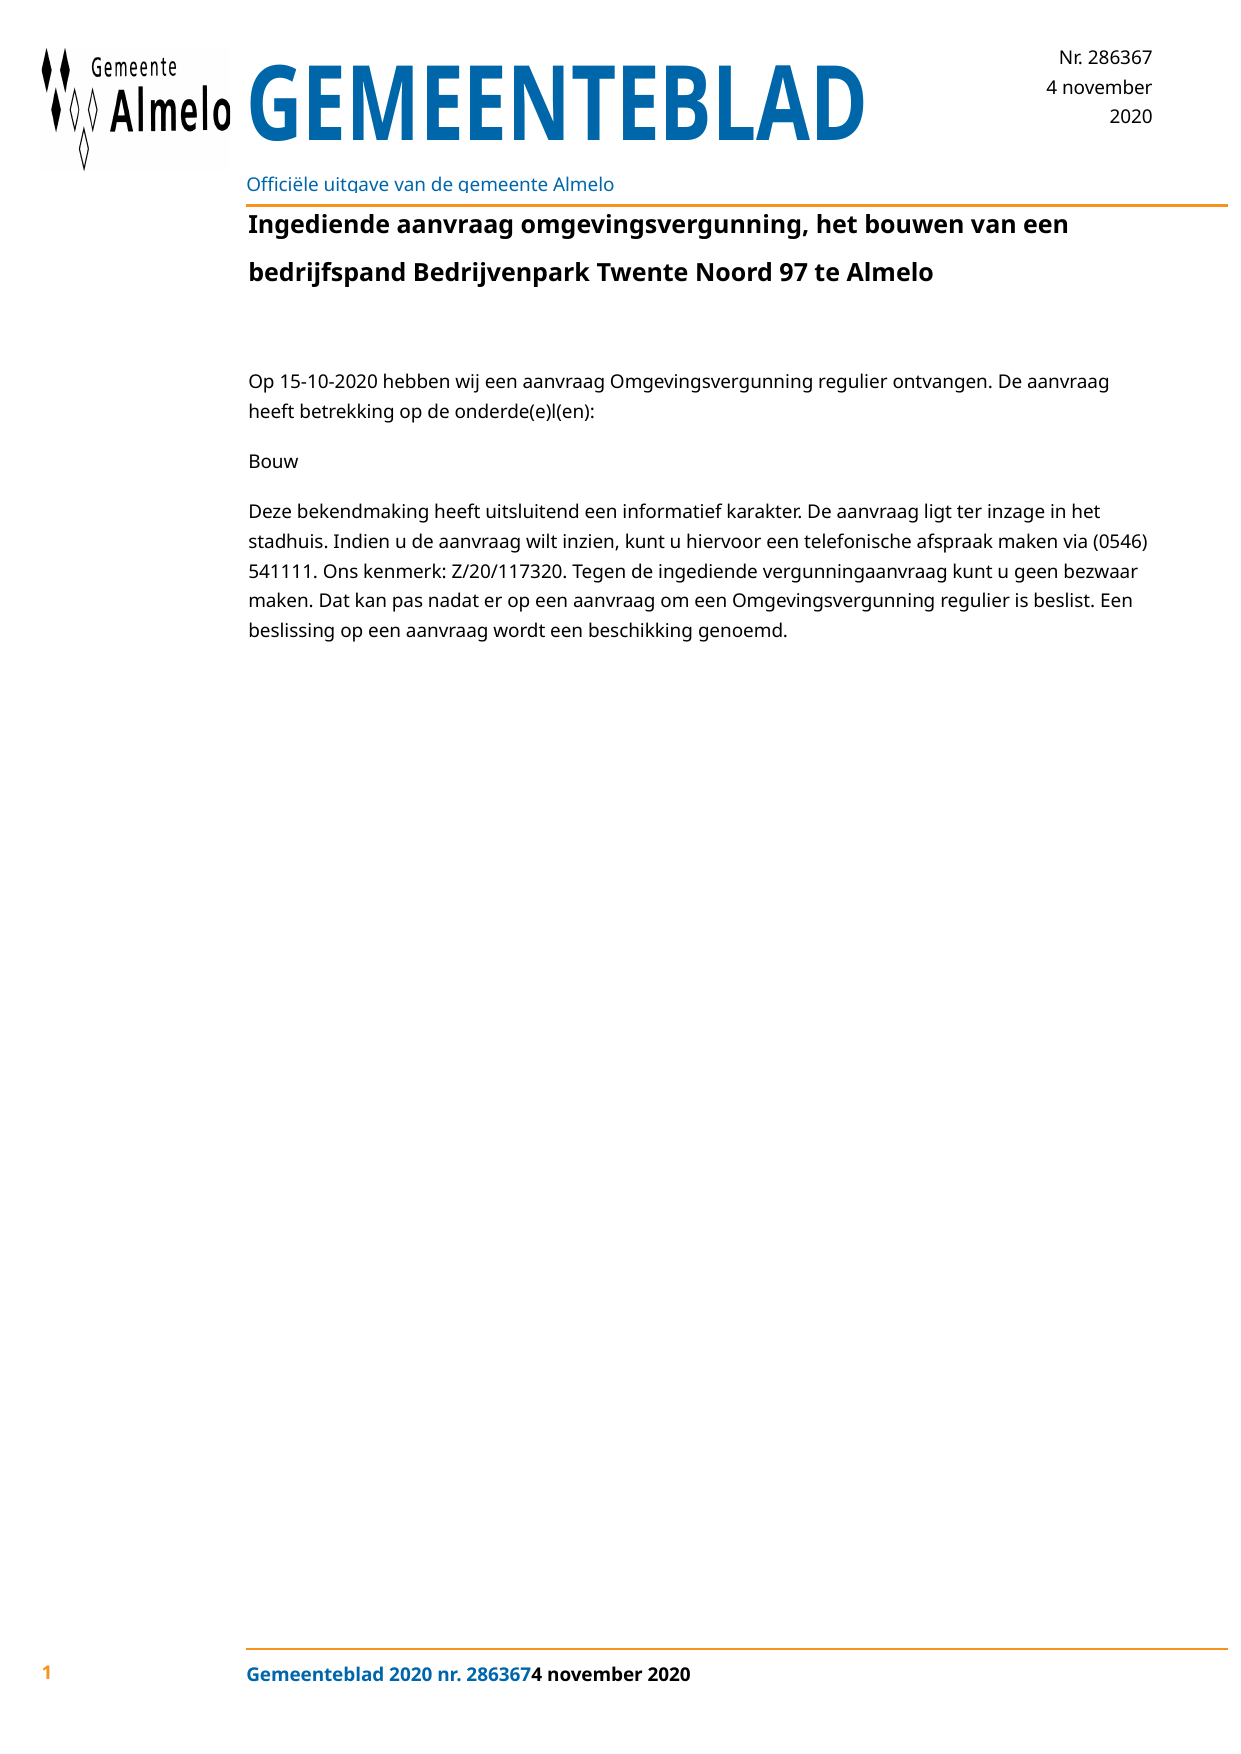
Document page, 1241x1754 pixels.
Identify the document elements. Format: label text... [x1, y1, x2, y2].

text Op 15-10-2020 hebben wij een aanvraag Omgevingsvergunning regulier ontvangen. De aanvraag heeft betrekking op de onderde(e)l(en): [248, 368, 1152, 424]
text Deze bekendmaking heeft uitsluitend een informatief karakter. De aanvraag ligt ter inzage in het stadhuis. Indien u de aanvraag wilt inzien, kunt u hiervoor een telefonische afspraak maken via (0546) 541111. Ons kenmerk: Z/20/117320. Tegen de ingediende vergunningaanvraag kunt u geen bezwaar maken. Dat kan pas nadat er op een aanvraag om een Omgevingsvergunning regulier is beslist. Een beslissing op een aanvraag wordt een beschikking genoemd. [248, 499, 1152, 643]
text Bouw [248, 448, 1152, 474]
picture [41, 47, 231, 172]
text Ingediende aanvraag omgevingsvergunning, het bouwen van een bedrijfspand Bedrijvenpark Twente Noord 97 te Almelo [248, 207, 1152, 288]
